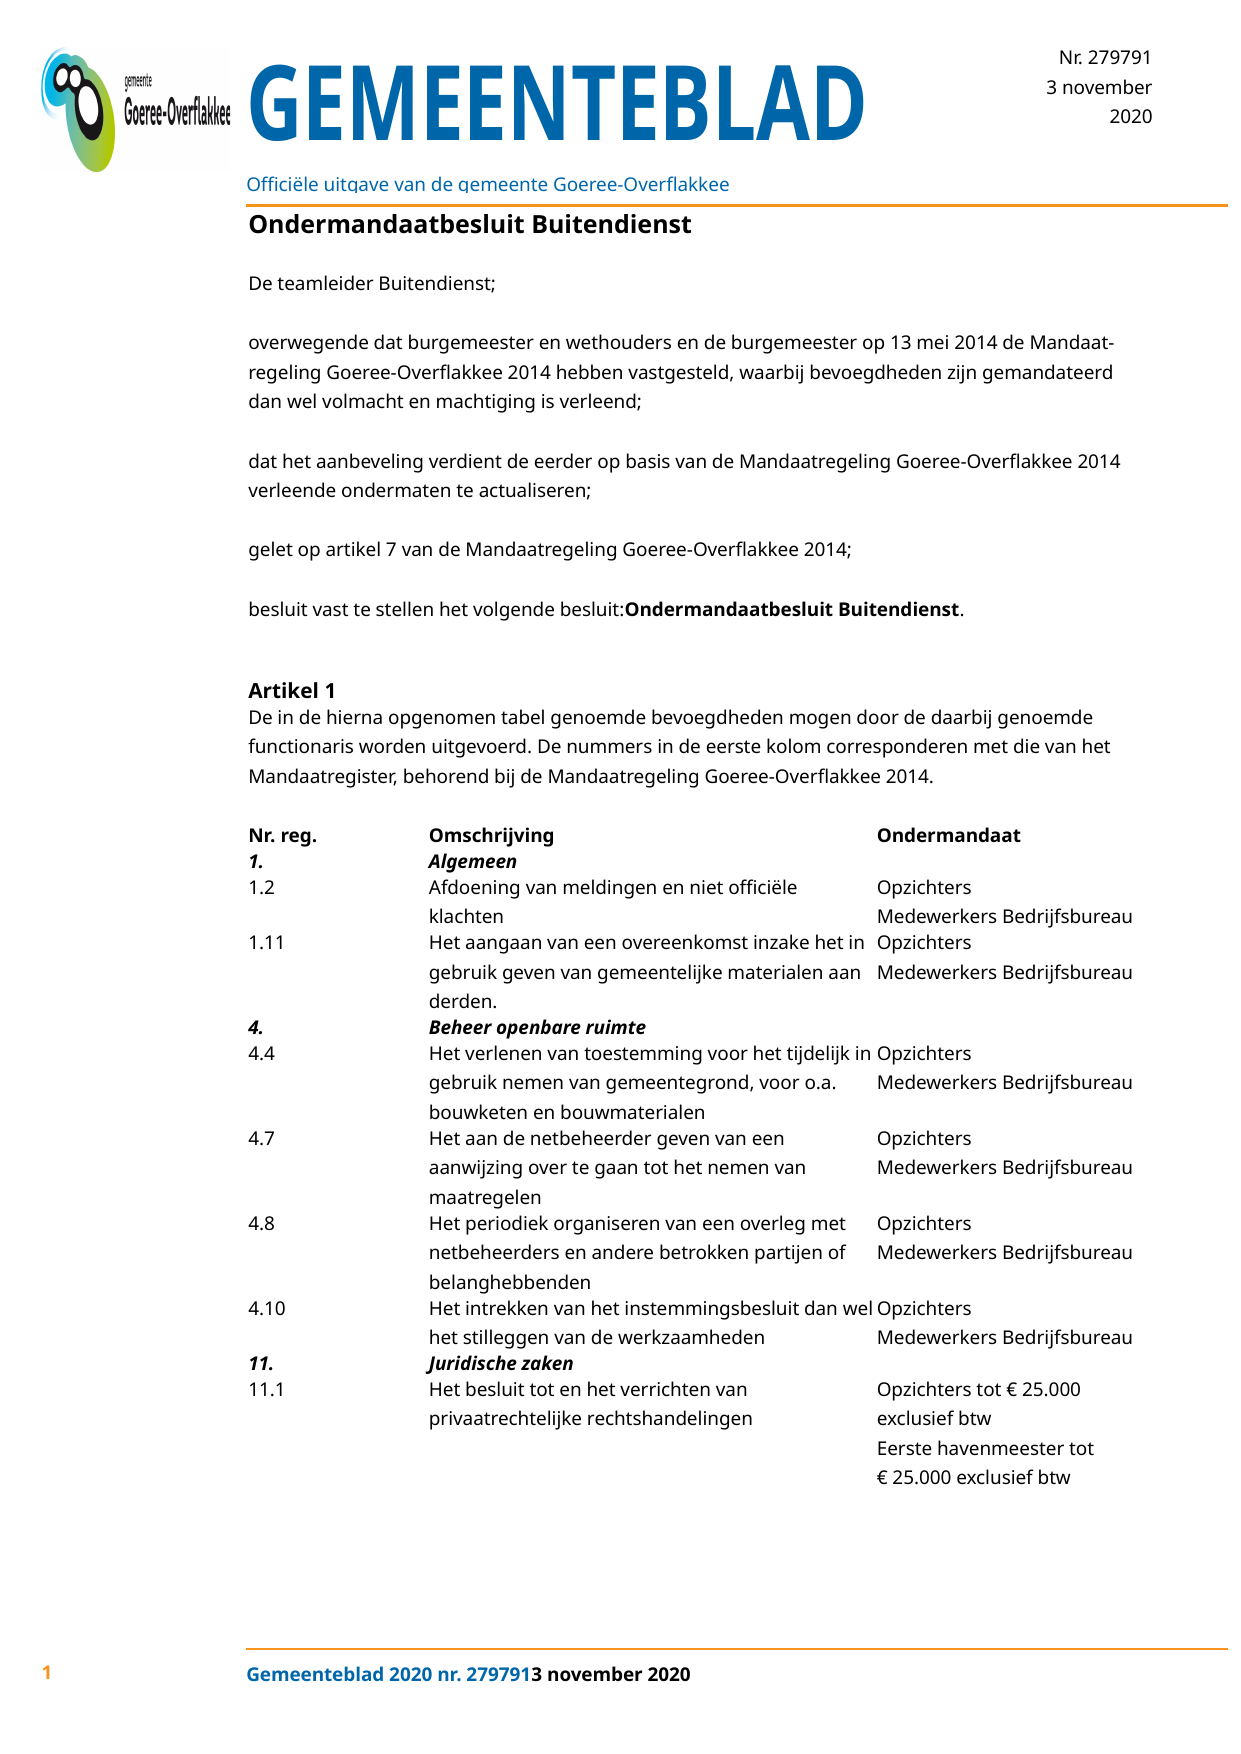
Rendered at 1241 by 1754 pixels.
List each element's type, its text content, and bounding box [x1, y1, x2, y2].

table_cell Juridische zaken [429, 1350, 1152, 1376]
table_cell Het besluit tot en het verrichten van privaatrechtelijke rechtshandelingen [429, 1376, 877, 1579]
table_cell Opzichters Medewerkers Bedrijfsbureau [877, 1125, 1152, 1210]
table_cell Opzichters Medewerkers Bedrijfsbureau [877, 874, 1152, 929]
table_cell Opzichters Medewerkers Bedrijfsbureau [877, 1210, 1152, 1295]
text overwegende dat burgemeester en wethouders en de burgemeester op 13 mei 2014 de Mandaat-regeling Goeree-Overflakkee 2014 hebben vastgesteld, waarbij bevoegdheden zijn gemandateerd dan wel volmacht en machtiging is verleend; [248, 329, 1152, 414]
table_cell 4.7 [248, 1125, 429, 1210]
text dat het aanbeveling verdient de eerder op basis van de Mandaatregeling Goeree-Overflakkee 2014 verleende ondermaten te actualiseren; [248, 448, 1152, 503]
table_cell Opzichters tot € 25.000 exclusief btw Eerste havenmeester tot € 25.000 exclusief btw [877, 1376, 1152, 1579]
text De in de hierna opgenomen tabel genoemde bevoegdheden mogen door de daarbij genoemde functionaris worden uitgevoerd. De nummers in de eerste kolom corresponderen met die van het Mandaatregister, behorend bij de Mandaatregeling Goeree-Overflakkee 2014. [248, 704, 1152, 789]
table_cell 11. [248, 1350, 429, 1376]
text gelet op artikel 7 van de Mandaatregeling Goeree-Overflakkee 2014; [248, 537, 1152, 562]
table_cell Het verlenen van toestemming voor het tijdelijk in gebruik nemen van gemeentegrond, voor o.a. bouwketen en bouwmaterialen [429, 1040, 877, 1125]
table_cell Beheer openbare ruimte [429, 1014, 1152, 1040]
text Ondermandaatbesluit Buitendienst [248, 207, 1152, 241]
table_header Nr. reg. [248, 823, 429, 848]
table_cell Algemeen [429, 848, 1152, 874]
text De teamleider Buitendienst; [248, 270, 1152, 296]
table_cell Opzichters Medewerkers Bedrijfsbureau [877, 929, 1152, 1014]
table_cell 1.11 [248, 929, 429, 1014]
table_cell 4.8 [248, 1210, 429, 1295]
table_cell Het periodiek organiseren van een overleg met netbeheerders en andere betrokken partijen of belanghebbenden [429, 1210, 877, 1295]
table_cell Opzichters Medewerkers Bedrijfsbureau [877, 1040, 1152, 1125]
picture [41, 47, 231, 172]
table_cell Afdoening van meldingen en niet officiële klachten [429, 874, 877, 929]
text Artikel 1 [248, 676, 1152, 704]
table_cell 4.4 [248, 1040, 429, 1125]
table_cell Het intrekken van het instemmingsbesluit dan wel het stilleggen van de werkzaamheden [429, 1295, 877, 1350]
table_cell Het aan de netbeheerder geven van een aanwijzing over te gaan tot het nemen van maatregelen [429, 1125, 877, 1210]
table_cell Het aangaan van een overeenkomst inzake het in gebruik geven van gemeentelijke materialen aan derden. [429, 929, 877, 1014]
table_header Omschrijving [429, 823, 877, 848]
table_cell 11.1 [248, 1376, 429, 1579]
table_cell 4.10 [248, 1295, 429, 1350]
text besluit vast te stellen het volgende besluit:Ondermandaatbesluit Buitendienst. [248, 596, 1152, 621]
table_cell Opzichters Medewerkers Bedrijfsbureau [877, 1295, 1152, 1350]
table_cell 1. [248, 848, 429, 874]
table_header Ondermandaat [877, 823, 1152, 848]
table_cell 4. [248, 1014, 429, 1040]
table_cell 1.2 [248, 874, 429, 929]
